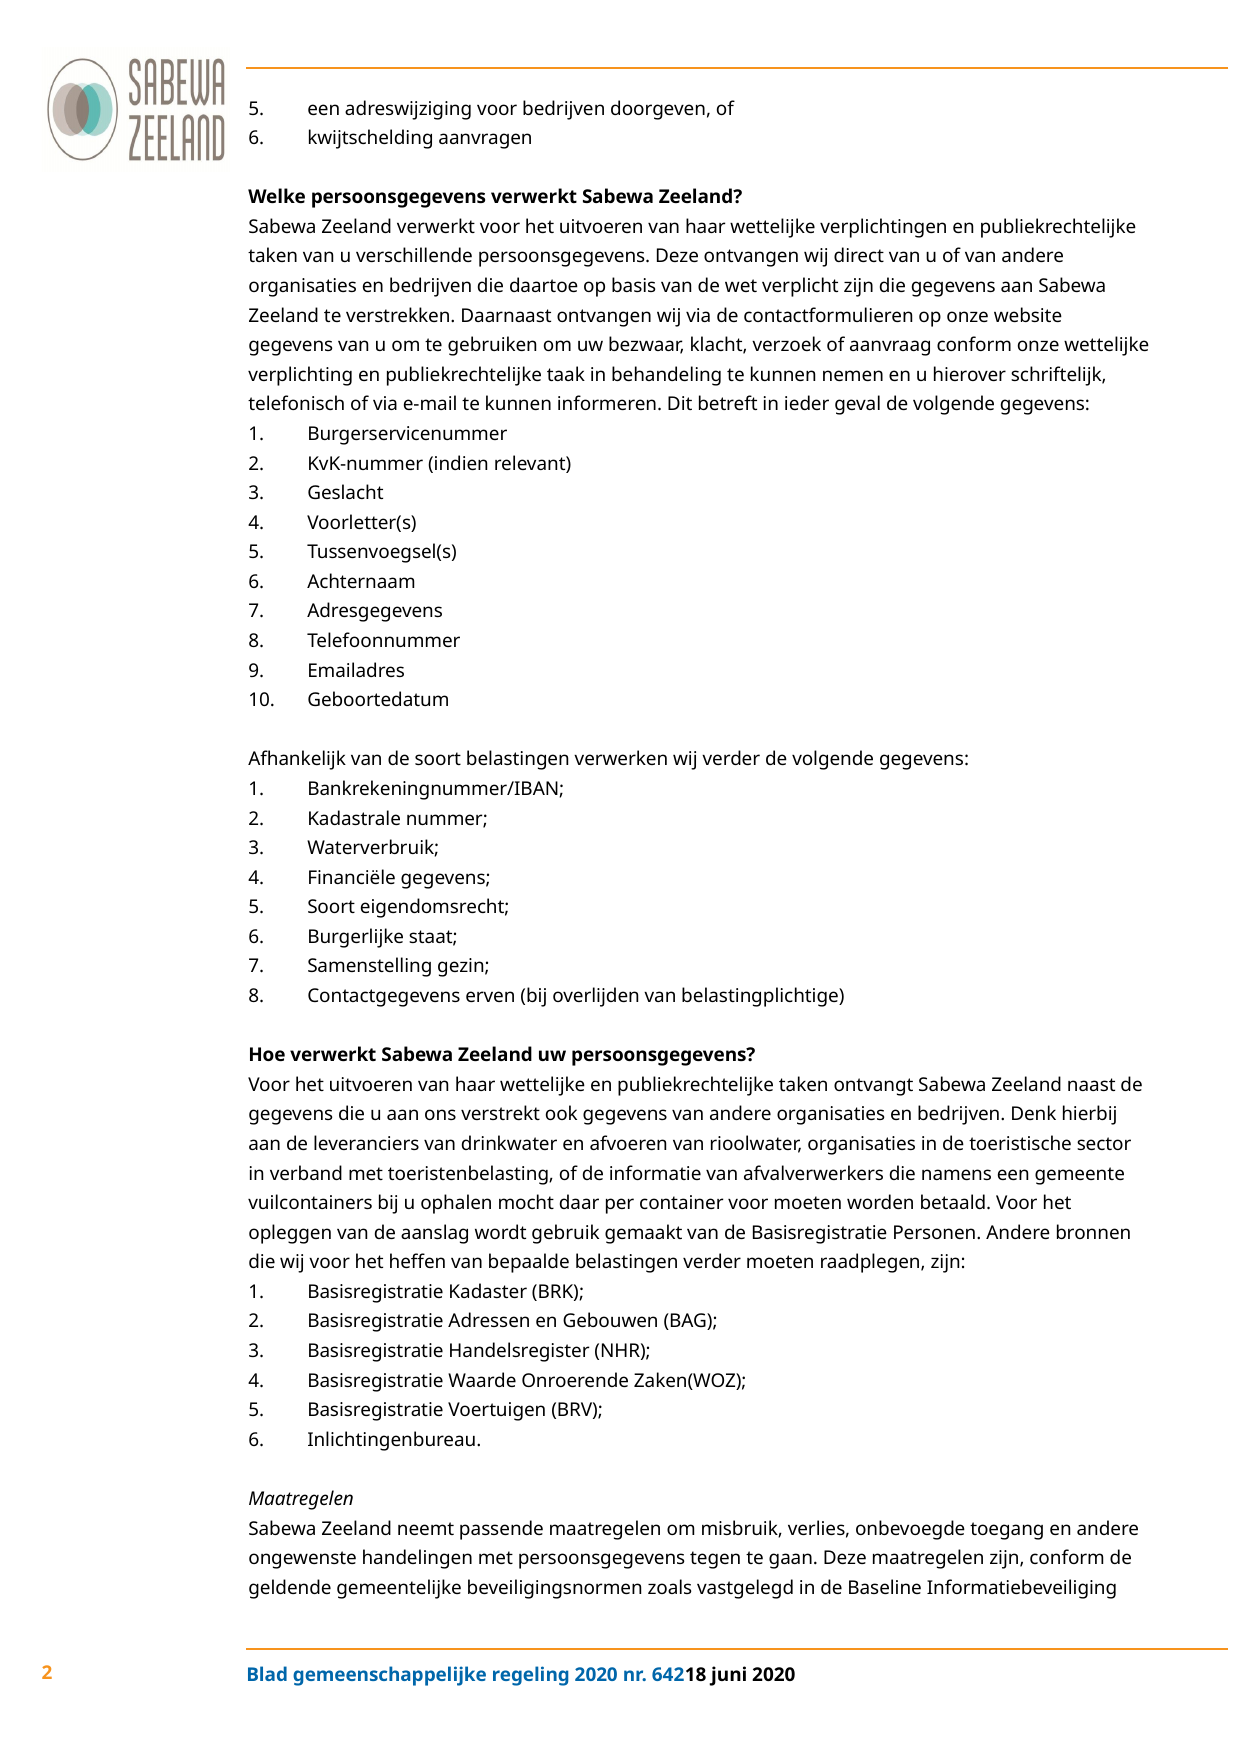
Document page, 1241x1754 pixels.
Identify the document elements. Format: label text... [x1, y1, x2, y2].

list Geslacht [248, 479, 1152, 505]
list Inlichtingenbureau. [248, 1426, 1152, 1452]
list KvK-nummer (indien relevant) [248, 450, 1152, 476]
text Sabewa Zeeland verwerkt voor het uitvoeren van haar wettelijke verplichtingen en publiekrechtelijke taken van u verschillende persoonsgegevens. Deze ontvangen wij direct van u of van andere organisaties en bedrijven die daartoe op basis van de wet verplicht zijn die gegevens aan Sabewa Zeeland te verstrekken. Daarnaast ontvangen wij via de contactformulieren op onze website gegevens van u om te gebruiken om uw bezwaar, klacht, verzoek of aanvraag conform onze wettelijke verplichting en publiekrechtelijke taak in behandeling te kunnen nemen en u hierover schriftelijk, telefonisch of via e-mail te kunnen informeren. Dit betreft in ieder geval de volgende gegevens: [248, 213, 1152, 416]
text Hoe verwerkt Sabewa Zeeland uw persoonsgegevens? [248, 1041, 1152, 1067]
list een adreswijziging voor bedrijven doorgeven, of [248, 95, 1152, 121]
list Bankrekeningnummer/IBAN; [248, 775, 1152, 801]
list Basisregistratie Handelsregister (NHR); [248, 1337, 1152, 1363]
list Voorletter(s) [248, 509, 1152, 535]
text Voor het uitvoeren van haar wettelijke en publiekrechtelijke taken ontvangt Sabewa Zeeland naast de gegevens die u aan ons verstrekt ook gegevens van andere organisaties en bedrijven. Denk hierbij aan de leveranciers van drinkwater en afvoeren van rioolwater, organisaties in de toeristische sector in verband met toeristenbelasting, of de informatie van afvalverwerkers die namens een gemeente vuilcontainers bij u ophalen mocht daar per container voor moeten worden betaald. Voor het opleggen van de aanslag wordt gebruik gemaakt van de Basisregistratie Personen. Andere bronnen die wij voor het heffen van bepaalde belastingen verder moeten raadplegen, zijn: [248, 1071, 1152, 1274]
list Soort eigendomsrecht; [248, 893, 1152, 919]
list Basisregistratie Kadaster (BRK); [248, 1278, 1152, 1304]
list Achternaam [248, 568, 1152, 594]
text Maatregelen [248, 1485, 1152, 1511]
list kwijtschelding aanvragen [248, 124, 1152, 150]
list Burgerservicenummer [248, 420, 1152, 446]
list Adresgegevens [248, 598, 1152, 623]
list Telefoonnummer [248, 627, 1152, 653]
text Sabewa Zeeland neemt passende maatregelen om misbruik, verlies, onbevoegde toegang en andere ongewenste handelingen met persoonsgegevens tegen te gaan. Deze maatregelen zijn, conform de geldende gemeentelijke beveiligingsnormen zoals vastgelegd in de Baseline Informatiebeveiliging [248, 1515, 1152, 1600]
list Emailadres [248, 657, 1152, 683]
list Basisregistratie Voertuigen (BRV); [248, 1396, 1152, 1422]
list Financiële gegevens; [248, 864, 1152, 890]
text Afhankelijk van de soort belastingen verwerken wij verder de volgende gegevens: [248, 746, 1152, 771]
text Welke persoonsgegevens verwerkt Sabewa Zeeland? [248, 183, 1152, 209]
list Geboortedatum [248, 686, 1152, 712]
list Contactgegevens erven (bij overlijden van belastingplichtige) [248, 982, 1152, 1008]
picture [41, 47, 231, 172]
list Waterverbruik; [248, 834, 1152, 860]
list Basisregistratie Waarde Onroerende Zaken(WOZ); [248, 1367, 1152, 1393]
list Basisregistratie Adressen en Gebouwen (BAG); [248, 1308, 1152, 1333]
list Kadastrale nummer; [248, 805, 1152, 831]
list Burgerlijke staat; [248, 923, 1152, 949]
list Tussenvoegsel(s) [248, 538, 1152, 564]
list Samenstelling gezin; [248, 953, 1152, 978]
